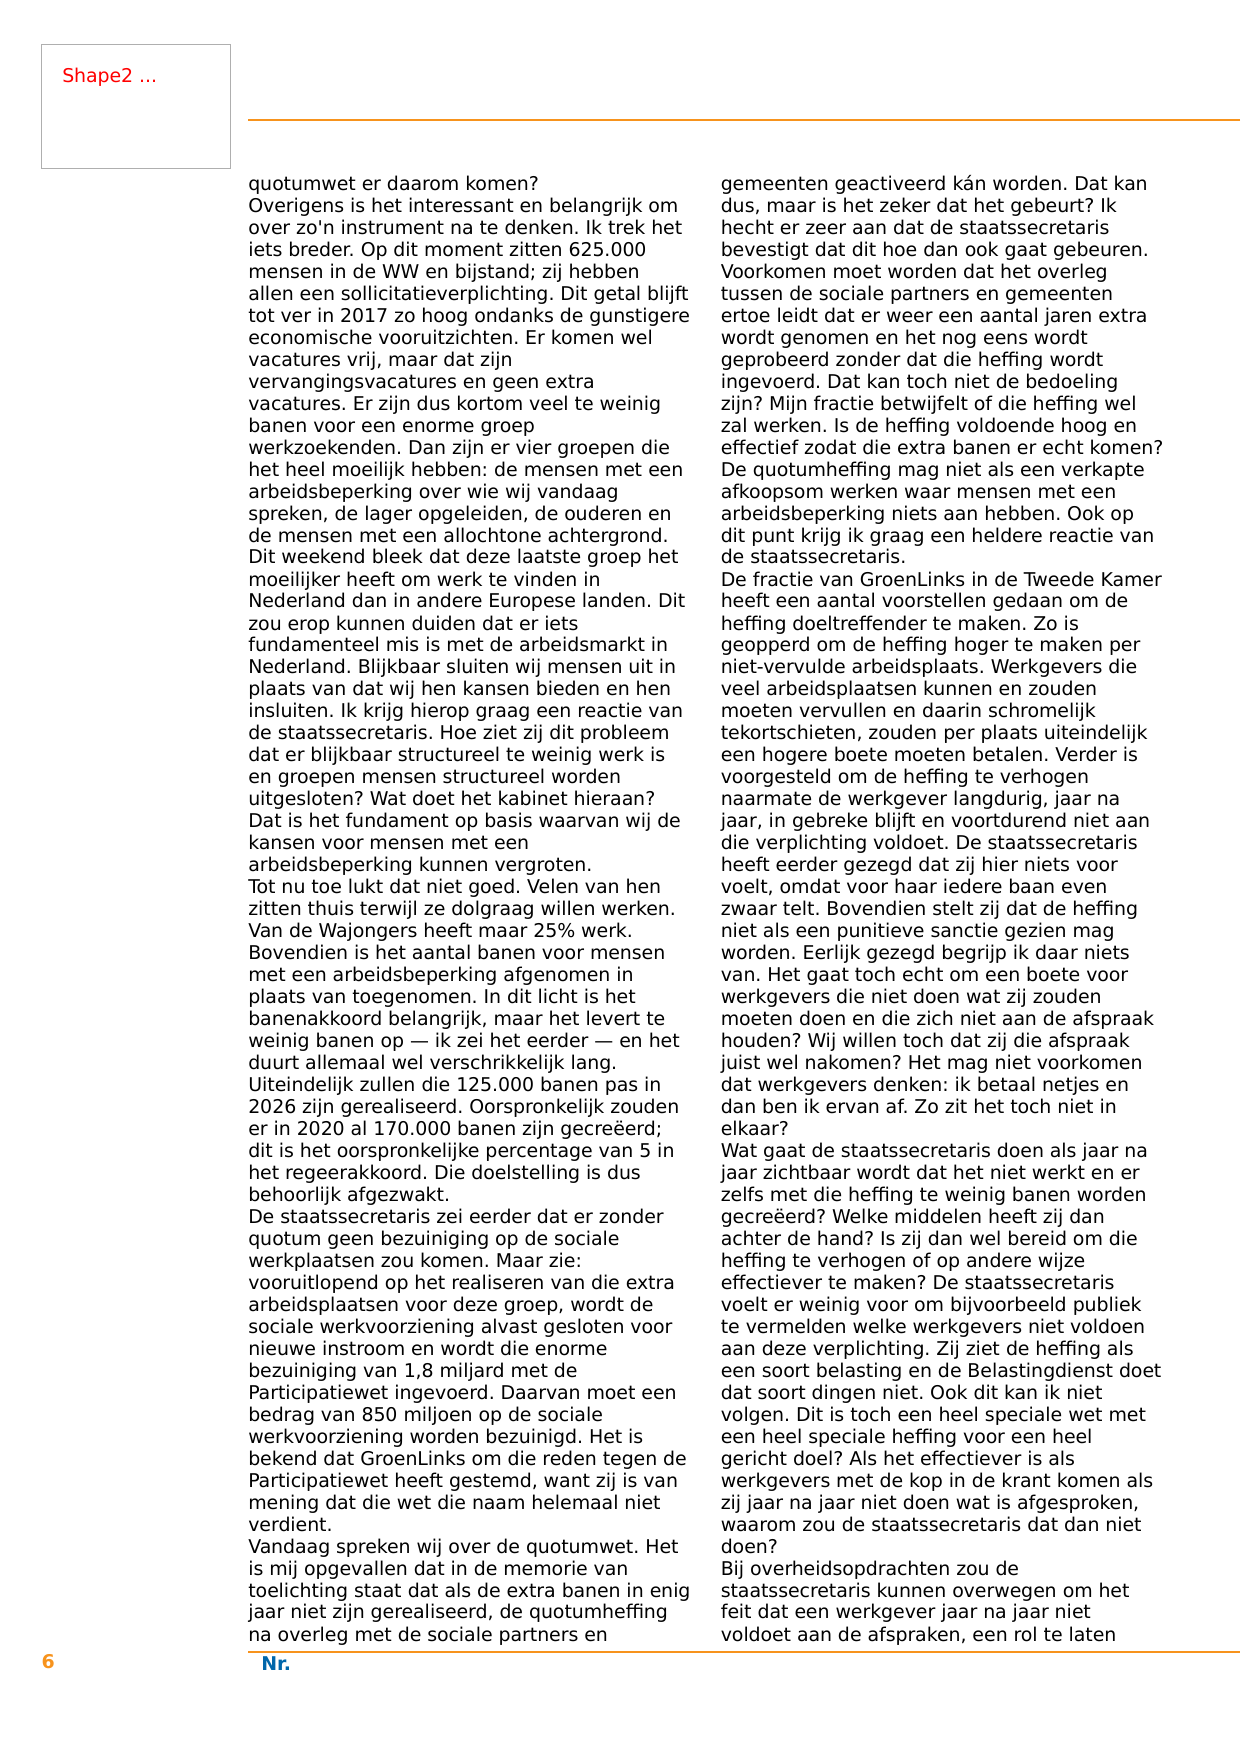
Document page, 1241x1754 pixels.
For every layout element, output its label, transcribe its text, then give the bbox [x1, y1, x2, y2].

text quotumwet er daarom komen? [248, 173, 691, 195]
text Bij overheidsopdrachten zou de staatssecretaris kunnen overwegen om het feit dat een werkgever jaar na jaar niet voldoet aan de afspraken, een rol te laten [721, 1557, 1163, 1645]
text gemeenten geactiveerd kán worden. Dat kan dus, maar is het zeker dat het gebeurt? Ik hecht er zeer aan dat de staatssecretaris bevestigt dat dit hoe dan ook gaat gebeuren. Voorkomen moet worden dat het overleg tussen de sociale partners en gemeenten ertoe leidt dat er weer een aantal jaren extra wordt genomen en het nog eens wordt geprobeerd zonder dat die heffing wordt ingevoerd. Dat kan toch niet de bedoeling zijn? Mijn fractie betwijfelt of die heffing wel zal werken. Is de heffing voldoende hoog en effectief zodat die extra banen er echt komen? De quotumheffing mag niet als een verkapte afkoopsom werken waar mensen met een arbeidsbeperking niets aan hebben. Ook op dit punt krijg ik graag een heldere reactie van de staatssecretaris. [721, 173, 1163, 568]
text De fractie van GroenLinks in de Tweede Kamer heeft een aantal voorstellen gedaan om de heffing doeltreffender te maken. Zo is geopperd om de heffing hoger te maken per niet-vervulde arbeidsplaats. Werkgevers die veel arbeidsplaatsen kunnen en zouden moeten vervullen en daarin schromelijk tekortschieten, zouden per plaats uiteindelijk een hogere boete moeten betalen. Verder is voorgesteld om de heffing te verhogen naarmate de werkgever langdurig, jaar na jaar, in gebreke blijft en voortdurend niet aan die verplichting voldoet. De staatssecretaris heeft eerder gezegd dat zij hier niets voor voelt, omdat voor haar iedere baan even zwaar telt. Bovendien stelt zij dat de heffing niet als een punitieve sanctie gezien mag worden. Eerlijk gezegd begrijp ik daar niets van. Het gaat toch echt om een boete voor werkgevers die niet doen wat zij zouden moeten doen en die zich niet aan de afspraak houden? Wij willen toch dat zij die afspraak juist wel nakomen? Het mag niet voorkomen dat werkgevers denken: ik betaal netjes en dan ben ik ervan af. Zo zit het toch niet in elkaar? [721, 568, 1163, 1140]
text Tot nu toe lukt dat niet goed. Velen van hen zitten thuis terwijl ze dolgraag willen werken. Van de Wajongers heeft maar 25% werk. Bovendien is het aantal banen voor mensen met een arbeidsbeperking afgenomen in plaats van toegenomen. In dit licht is het banenakkoord belangrijk, maar het levert te weinig banen op — ik zei het eerder — en het duurt allemaal wel verschrikkelijk lang. Uiteindelijk zullen die 125.000 banen pas in 2026 zijn gerealiseerd. Oorspronkelijk zouden er in 2020 al 170.000 banen zijn gecreëerd; dit is het oorspronkelijke percentage van 5 in het regeerakkoord. Die doelstelling is dus behoorlijk afgezwakt. [248, 876, 691, 1206]
text De staatssecretaris zei eerder dat er zonder quotum geen bezuiniging op de sociale werkplaatsen zou komen. Maar zie: vooruitlopend op het realiseren van die extra arbeidsplaatsen voor deze groep, wordt de sociale werkvoorziening alvast gesloten voor nieuwe instroom en wordt die enorme bezuiniging van 1,8 miljard met de Participatiewet ingevoerd. Daarvan moet een bedrag van 850 miljoen op de sociale werkvoorziening worden bezuinigd. Het is bekend dat GroenLinks om die reden tegen de Participatiewet heeft gestemd, want zij is van mening dat die wet die naam helemaal niet verdient. [248, 1206, 691, 1536]
text Vandaag spreken wij over de quotumwet. Het is mij opgevallen dat in de memorie van toelichting staat dat als de extra banen in enig jaar niet zijn gerealiseerd, de quotumheffing na overleg met de sociale partners en [248, 1536, 691, 1645]
text Wat gaat de staatssecretaris doen als jaar na jaar zichtbaar wordt dat het niet werkt en er zelfs met die heffing te weinig banen worden gecreëerd? Welke middelen heeft zij dan achter de hand? Is zij dan wel bereid om die heffing te verhogen of op andere wijze effectiever te maken? De staatssecretaris voelt er weinig voor om bijvoorbeeld publiek te vermelden welke werkgevers niet voldoen aan deze verplichting. Zij ziet de heffing als een soort belasting en de Belastingdienst doet dat soort dingen niet. Ook dit kan ik niet volgen. Dit is toch een heel speciale wet met een heel speciale heffing voor een heel gericht doel? Als het effectiever is als werkgevers met de kop in de krant komen als zij jaar na jaar niet doen wat is afgesproken, waarom zou de staatssecretaris dat dan niet doen? [721, 1140, 1163, 1557]
text Overigens is het interessant en belangrijk om over zo'n instrument na te denken. Ik trek het iets breder. Op dit moment zitten 625.000 mensen in de WW en bijstand; zij hebben allen een sollicitatieverplichting. Dit getal blijft tot ver in 2017 zo hoog ondanks de gunstigere economische vooruitzichten. Er komen wel vacatures vrij, maar dat zijn vervangingsvacatures en geen extra vacatures. Er zijn dus kortom veel te weinig banen voor een enorme groep werkzoekenden. Dan zijn er vier groepen die het heel moeilijk hebben: de mensen met een arbeidsbeperking over wie wij vandaag spreken, de lager opgeleiden, de ouderen en de mensen met een allochtone achtergrond. Dit weekend bleek dat deze laatste groep het moeilijker heeft om werk te vinden in Nederland dan in andere Europese landen. Dit zou erop kunnen duiden dat er iets fundamenteel mis is met de arbeidsmarkt in Nederland. Blijkbaar sluiten wij mensen uit in plaats van dat wij hen kansen bieden en hen insluiten. Ik krijg hierop graag een reactie van de staatssecretaris. Hoe ziet zij dit probleem dat er blijkbaar structureel te weinig werk is en groepen mensen structureel worden uitgesloten? Wat doet het kabinet hieraan? Dat is het fundament op basis waarvan wij de kansen voor mensen met een arbeidsbeperking kunnen vergroten. [248, 195, 691, 876]
